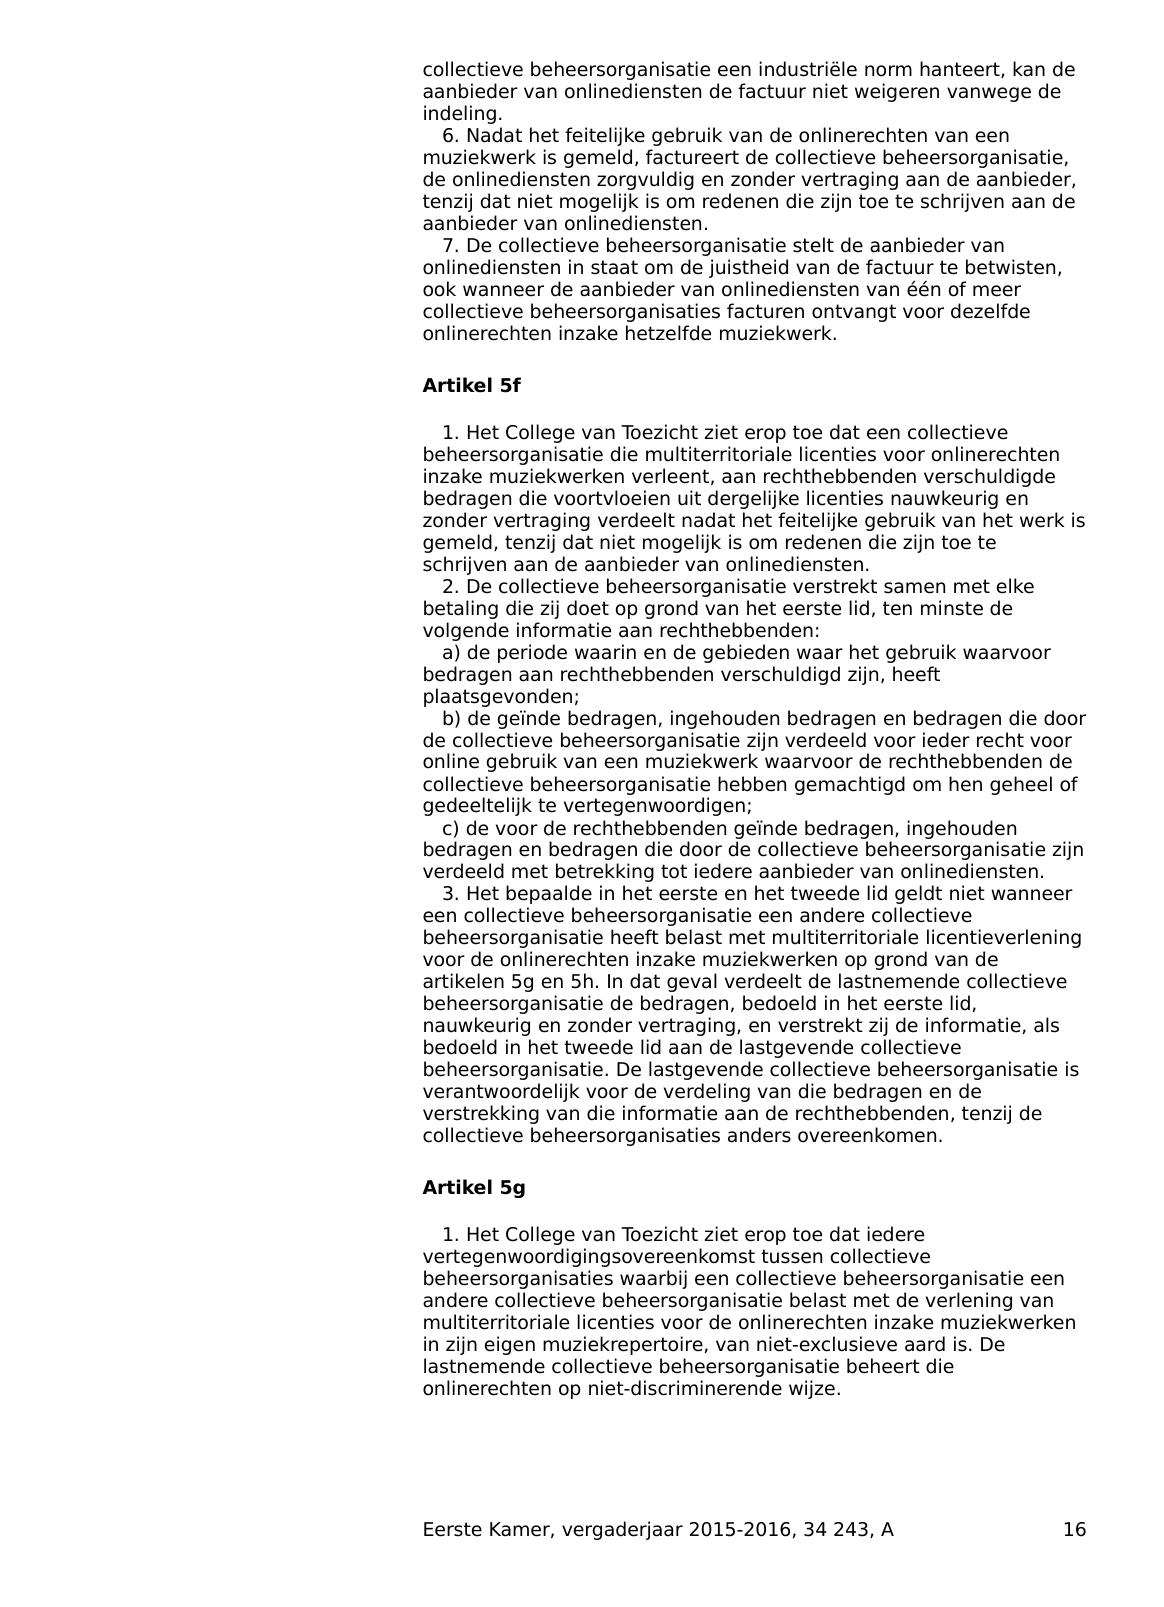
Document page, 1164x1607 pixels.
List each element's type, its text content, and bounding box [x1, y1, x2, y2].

subtitle Artikel 5f [422, 375, 1087, 397]
text collectieve beheersorganisatie een industriële norm hanteert, kan de aanbieder van onlinediensten de factuur niet weigeren vanwege de indeling. [422, 59, 1087, 125]
text 2. De collectieve beheersorganisatie verstrekt samen met elke betaling die zij doet op grond van het eerste lid, ten minste de volgende informatie aan rechthebbenden: [422, 576, 1087, 642]
text c) de voor de rechthebbenden geïnde bedragen, ingehouden bedragen en bedragen die door de collectieve beheersorganisatie zijn verdeeld met betrekking tot iedere aanbieder van onlinediensten. [422, 817, 1087, 883]
text b) de geïnde bedragen, ingehouden bedragen en bedragen die door de collectieve beheersorganisatie zijn verdeeld voor ieder recht voor online gebruik van een muziekwerk waarvoor de rechthebbenden de collectieve beheersorganisatie hebben gemachtigd om hen geheel of gedeeltelijk te vertegenwoordigen; [422, 707, 1087, 817]
text a) de periode waarin en de gebieden waar het gebruik waarvoor bedragen aan rechthebbenden verschuldigd zijn, heeft plaatsgevonden; [422, 642, 1087, 707]
text 6. Nadat het feitelijke gebruik van de onlinerechten van een muziekwerk is gemeld, factureert de collectieve beheersorganisatie, de onlinediensten zorgvuldig en zonder vertraging aan de aanbieder, tenzij dat niet mogelijk is om redenen die zijn toe te schrijven aan de aanbieder van onlinediensten. [422, 125, 1087, 235]
text 1. Het College van Toezicht ziet erop toe dat iedere vertegenwoordigingsovereenkomst tussen collectieve beheersorganisaties waarbij een collectieve beheersorganisatie een andere collectieve beheersorganisatie belast met de verlening van multiterritoriale licenties voor de onlinerechten inzake muziekwerken in zijn eigen muziekrepertoire, van niet-exclusieve aard is. De lastnemende collectieve beheersorganisatie beheert die onlinerechten op niet-discriminerende wijze. [422, 1224, 1087, 1400]
text 1. Het College van Toezicht ziet erop toe dat een collectieve beheersorganisatie die multiterritoriale licenties voor onlinerechten inzake muziekwerken verleent, aan rechthebbenden verschuldigde bedragen die voortvloeien uit dergelijke licenties nauwkeurig en zonder vertraging verdeelt nadat het feitelijke gebruik van het werk is gemeld, tenzij dat niet mogelijk is om redenen die zijn toe te schrijven aan de aanbieder van onlinediensten. [422, 422, 1087, 576]
subtitle Artikel 5g [422, 1177, 1087, 1199]
text 3. Het bepaalde in het eerste en het tweede lid geldt niet wanneer een collectieve beheersorganisatie een andere collectieve beheersorganisatie heeft belast met multiterritoriale licentieverlening voor de onlinerechten inzake muziekwerken op grond van de artikelen 5g en 5h. In dat geval verdeelt de lastnemende collectieve beheersorganisatie de bedragen, bedoeld in het eerste lid, nauwkeurig en zonder vertraging, en verstrekt zij de informatie, als bedoeld in het tweede lid aan de lastgevende collectieve beheersorganisatie. De lastgevende collectieve beheersorganisatie is verantwoordelijk voor de verdeling van die bedragen en de verstrekking van die informatie aan de rechthebbenden, tenzij de collectieve beheersorganisaties anders overeenkomen. [422, 883, 1087, 1147]
text 7. De collectieve beheersorganisatie stelt de aanbieder van onlinediensten in staat om de juistheid van de factuur te betwisten, ook wanneer de aanbieder van onlinediensten van één of meer collectieve beheersorganisaties facturen ontvangt voor dezelfde onlinerechten inzake hetzelfde muziekwerk. [422, 235, 1087, 345]
